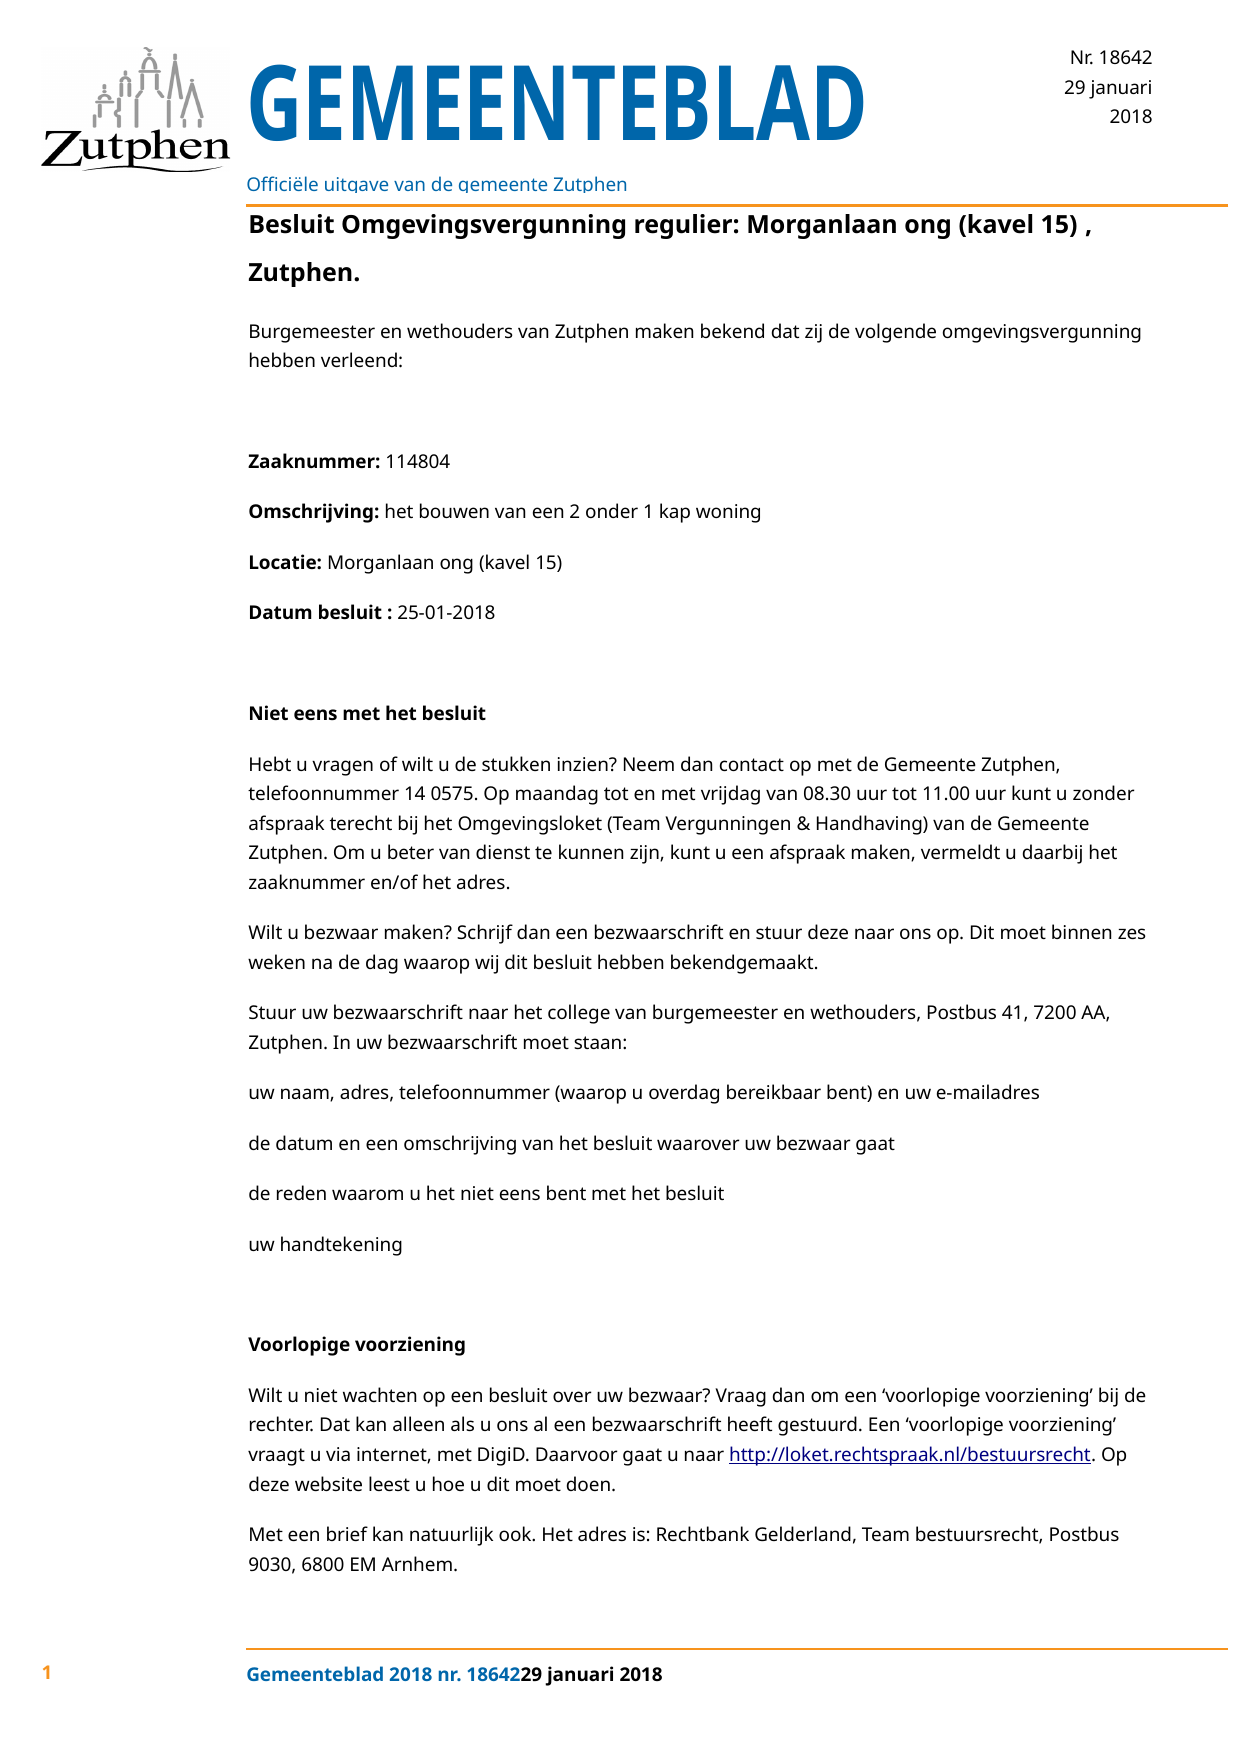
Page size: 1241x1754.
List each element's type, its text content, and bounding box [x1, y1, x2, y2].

picture [41, 47, 231, 172]
text uw naam, adres, telefoonnummer (waarop u overdag bereikbaar bent) en uw e-mailadres [248, 1079, 1152, 1105]
text Stuur uw bezwaarschrift naar het college van burgemeester en wethouders, Postbus 41, 7200 AA, Zutphen. In uw bezwaarschrift moet staan: [248, 999, 1152, 1055]
text de datum en een omschrijving van het besluit waarover uw bezwaar gaat [248, 1130, 1152, 1156]
text uw handtekening [248, 1231, 1152, 1257]
text Datum besluit : 25-01-2018 [248, 599, 1152, 625]
text Met een brief kan natuurlijk ook. Het adres is: Rechtbank Gelderland, Team bestuursrecht, Postbus 9030, 6800 EM Arnhem. [248, 1521, 1152, 1577]
text Locatie: Morganlaan ong (kavel 15) [248, 549, 1152, 575]
text Besluit Omgevingsvergunning regulier: Morganlaan ong (kavel 15) , Zutphen. [248, 207, 1152, 288]
text Wilt u niet wachten op een besluit over uw bezwaar? Vraag dan om een ‘voorlopige voorziening’ bij de rechter. Dat kan alleen als u ons al een bezwaarschrift heeft gestuurd. Een ‘voorlopige voorziening’ vraagt u via internet, met DigiD. Daarvoor gaat u naar http://loket.rechtspraak.nl/bestuursrecht. Op deze website leest u hoe u dit moet doen. [248, 1382, 1152, 1497]
text Hebt u vragen of wilt u de stukken inzien? Neem dan contact op met de Gemeente Zutphen, telefoonnummer 14 0575. Op maandag tot en met vrijdag van 08.30 uur tot 11.00 uur kunt u zonder afspraak terecht bij het Omgevingsloket (Team Vergunningen & Handhaving) van de Gemeente Zutphen. Om u beter van dienst te kunnen zijn, kunt u een afspraak maken, vermeldt u daarbij het zaaknummer en/of het adres. [248, 751, 1152, 895]
text Burgemeester en wethouders van Zutphen maken bekend dat zij de volgende omgevingsvergunning hebben verleend: [248, 318, 1152, 373]
text Zaaknummer: 114804 [248, 448, 1152, 474]
text Voorlopige voorziening [248, 1332, 1152, 1357]
text Omschrijving: het bouwen van een 2 onder 1 kap woning [248, 499, 1152, 524]
text Wilt u bezwaar maken? Schrijf dan een bezwaarschrift en stuur deze naar ons op. Dit moet binnen zes weken na de dag waarop wij dit besluit hebben bekendgemaakt. [248, 919, 1152, 975]
text Niet eens met het besluit [248, 700, 1152, 726]
text de reden waarom u het niet eens bent met het besluit [248, 1180, 1152, 1206]
